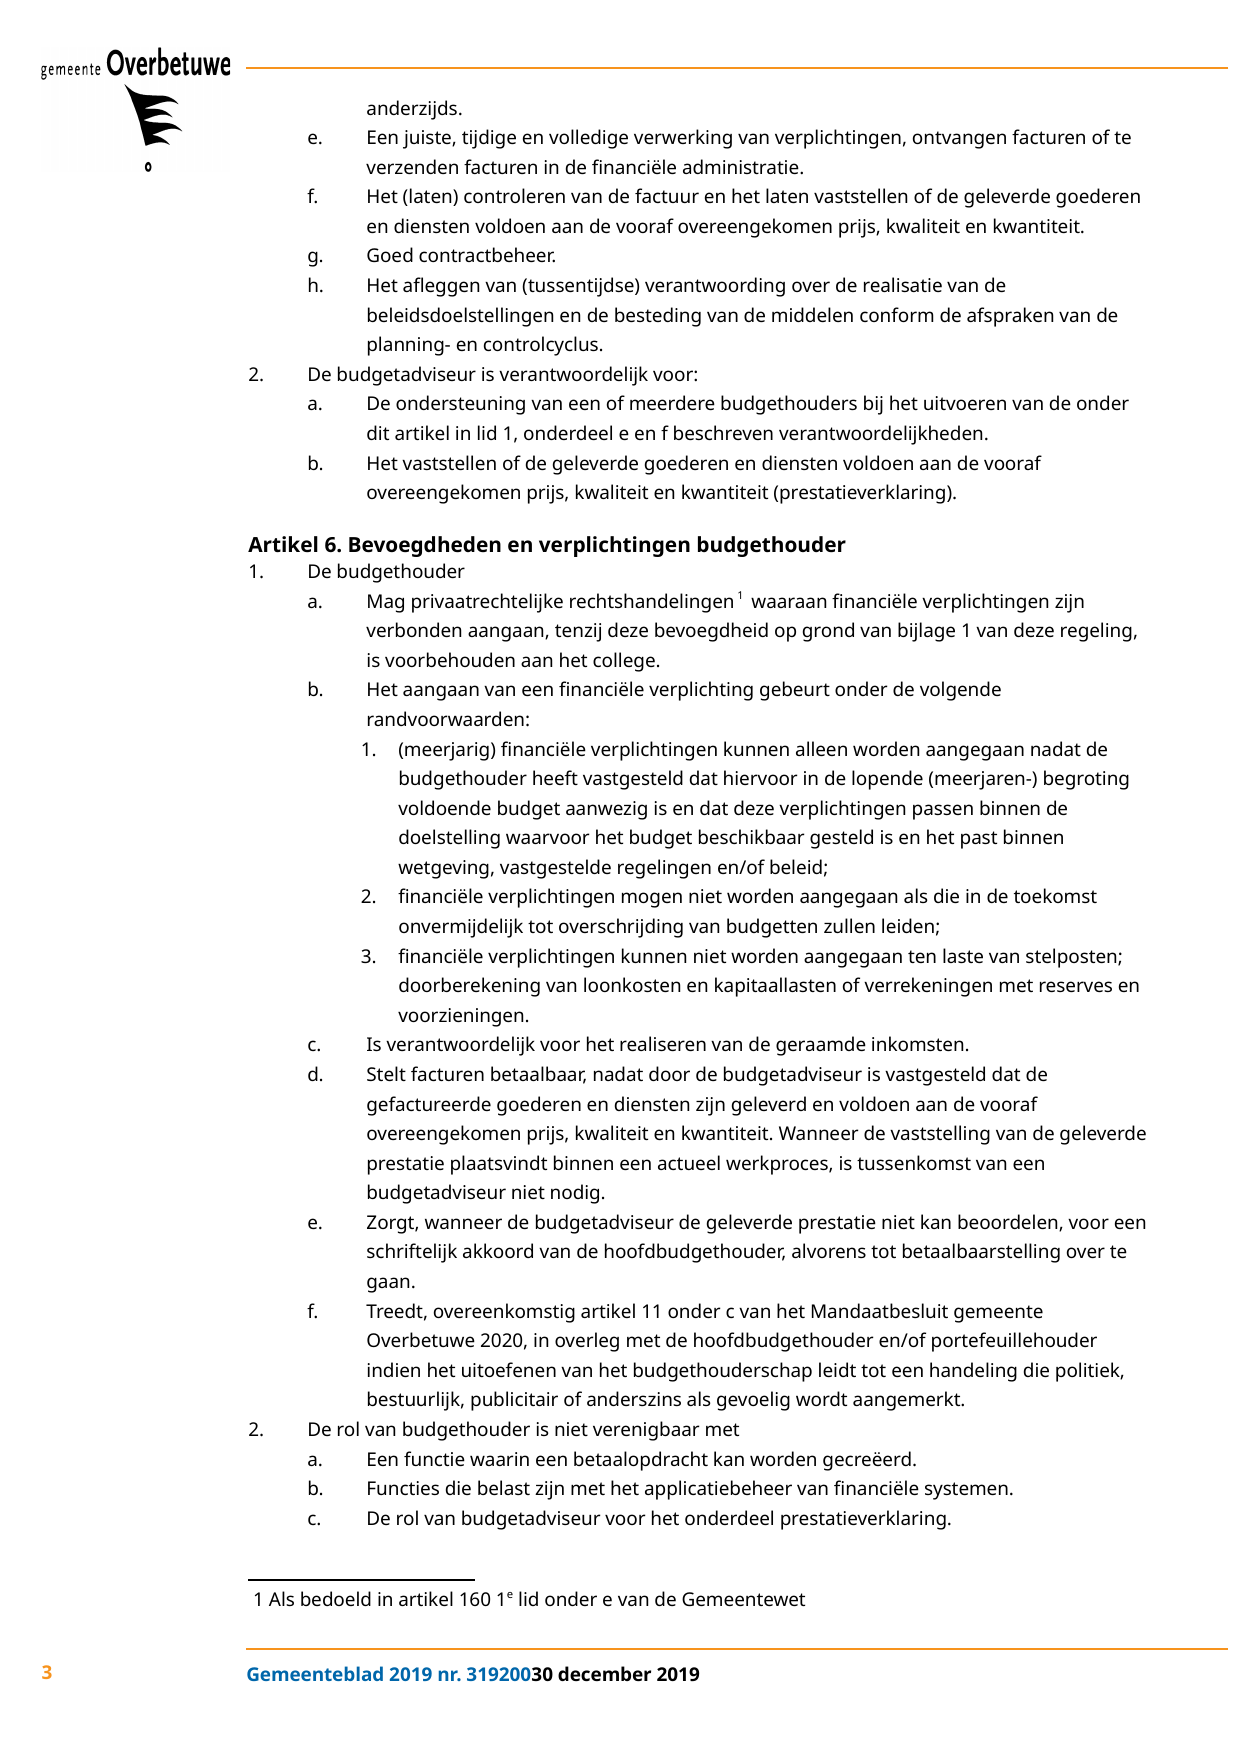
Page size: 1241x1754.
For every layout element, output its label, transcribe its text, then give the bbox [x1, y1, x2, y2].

list Goed contractbeheer. [307, 243, 1152, 268]
text Artikel 6. Bevoegdheden en verplichtingen budgethouder [248, 530, 1152, 558]
list Het afleggen van (tussentijdse) verantwoording over de realisatie van de beleidsdoelstellingen en de besteding van de middelen conform de afspraken van de planning- en controlcyclus. [307, 272, 1152, 357]
list Zorgt, wanneer de budgetadviseur de geleverde prestatie niet kan beoordelen, voor een schriftelijk akkoord van de hoofdbudgethouder, alvorens tot betaalbaarstelling over te gaan. [307, 1209, 1152, 1294]
list Het aangaan van een financiële verplichting gebeurt onder de volgende randvoorwaarden: [307, 677, 1152, 732]
list Het (laten) controleren van de factuur en het laten vaststellen of de geleverde goederen en diensten voldoen aan de vooraf overeengekomen prijs, kwaliteit en kwantiteit. [307, 183, 1152, 239]
list Stelt facturen betaalbaar, nadat door de budgetadviseur is vastgesteld dat de gefactureerde goederen en diensten zijn geleverd en voldoen aan de vooraf overeengekomen prijs, kwaliteit en kwantiteit. Wanneer de vaststelling van de geleverde prestatie plaatsvindt binnen een actueel werkproces, is tussenkomst van een budgetadviseur niet nodig. [307, 1061, 1152, 1205]
list Mag privaatrechtelijke rechtshandelingen waaraan financiële verplichtingen zijn verbonden aangaan, tenzij deze bevoegdheid op grond van bijlage 1 van deze regeling, is voorbehouden aan het college. [307, 588, 1152, 673]
list Is verantwoordelijk voor het realiseren van de geraamde inkomsten. [307, 1032, 1152, 1057]
list Het vaststellen of de geleverde goederen en diensten voldoen aan de vooraf overeengekomen prijs, kwaliteit en kwantiteit (prestatieverklaring). [307, 450, 1152, 505]
list De budgetadviseur is verantwoordelijk voor: [248, 361, 1152, 387]
picture [41, 47, 231, 172]
list (meerjarig) financiële verplichtingen kunnen alleen worden aangegaan nadat de budgethouder heeft vastgesteld dat hiervoor in de lopende (meerjaren-) begroting voldoende budget aanwezig is en dat deze verplichtingen passen binnen de doelstelling waarvoor het budget beschikbaar gesteld is en het past binnen wetgeving, vastgestelde regelingen en/of beleid; [361, 736, 1152, 880]
list Een juiste, tijdige en volledige verwerking van verplichtingen, ontvangen facturen of te verzenden facturen in de financiële administratie. [307, 124, 1152, 180]
list anderzijds. [307, 95, 1152, 121]
list financiële verplichtingen kunnen niet worden aangegaan ten laste van stelposten; doorberekening van loonkosten en kapitaallasten of verrekeningen met reserves en voorzieningen. [361, 943, 1152, 1028]
list De budgethouder [248, 558, 1152, 584]
list Als bedoeld in artikel 160 1e lid onder e van de Gemeentewet [248, 1586, 1152, 1612]
list Treedt, overeenkomstig artikel 11 onder c van het Mandaatbesluit gemeente Overbetuwe 2020, in overleg met de hoofdbudgethouder en/of portefeuillehouder indien het uitoefenen van het budgethouderschap leidt tot een handeling die politiek, bestuurlijk, publicitair of anderszins als gevoelig wordt aangemerkt. [307, 1298, 1152, 1412]
list financiële verplichtingen mogen niet worden aangegaan als die in de toekomst onvermijdelijk tot overschrijding van budgetten zullen leiden; [361, 884, 1152, 939]
list De ondersteuning van een of meerdere budgethouders bij het uitvoeren van de onder dit artikel in lid 1, onderdeel e en f beschreven verantwoordelijkheden. [307, 391, 1152, 446]
list De rol van budgetadviseur voor het onderdeel prestatieverklaring. [307, 1505, 1152, 1531]
list Een functie waarin een betaalopdracht kan worden gecreëerd. [307, 1446, 1152, 1471]
list Functies die belast zijn met het applicatiebeheer van financiële systemen. [307, 1475, 1152, 1501]
list De rol van budgethouder is niet verenigbaar met [248, 1416, 1152, 1442]
